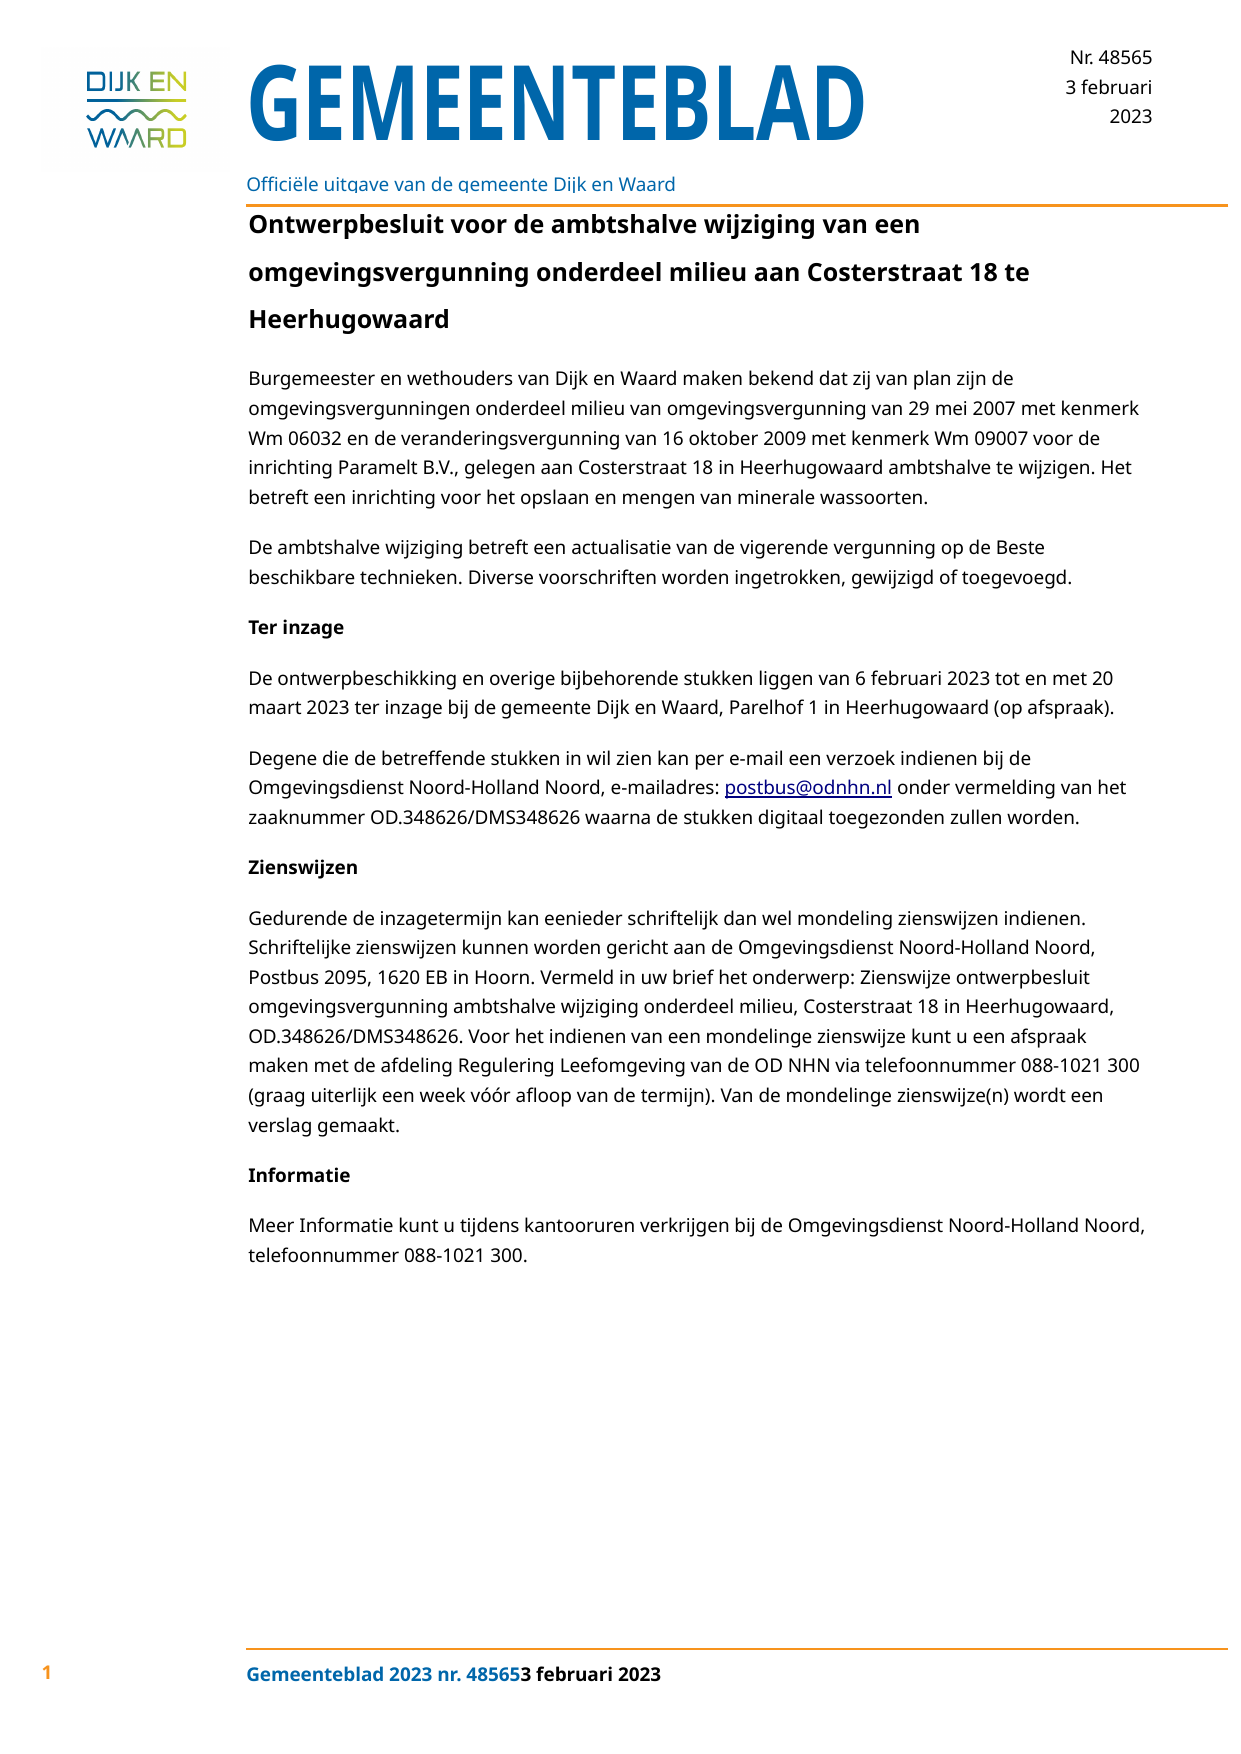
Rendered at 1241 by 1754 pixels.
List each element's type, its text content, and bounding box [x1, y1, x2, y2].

text Meer Informatie kunt u tijdens kantooruren verkrijgen bij de Omgevingsdienst Noord-Holland Noord, telefoonnummer 088-1021 300. [248, 1213, 1152, 1268]
text Ontwerpbesluit voor de ambtshalve wijziging van een omgevingsvergunning onderdeel milieu aan Costerstraat 18 te Heerhugowaard [248, 207, 1152, 336]
text Ter inzage [248, 614, 1152, 640]
text De ontwerpbeschikking en overige bijbehorende stukken liggen van 6 februari 2023 tot en met 20 maart 2023 ter inzage bij de gemeente Dijk en Waard, Parelhof 1 in Heerhugowaard (op afspraak). [248, 665, 1152, 720]
text Zienswijzen [248, 854, 1152, 880]
text De ambtshalve wijziging betreft een actualisatie van de vigerende vergunning op de Beste beschikbare technieken. Diverse voorschriften worden ingetrokken, gewijzigd of toegevoegd. [248, 534, 1152, 589]
text Gedurende de inzagetermijn kan eenieder schriftelijk dan wel mondeling zienswijzen indienen. Schriftelijke zienswijzen kunnen worden gericht aan de Omgevingsdienst Noord-Holland Noord, Postbus 2095, 1620 EB in Hoorn. Vermeld in uw brief het onderwerp: Zienswijze ontwerpbesluit omgevingsvergunning ambtshalve wijziging onderdeel milieu, Costerstraat 18 in Heerhugowaard, OD.348626/DMS348626. Voor het indienen van een mondelinge zienswijze kunt u een afspraak maken met de afdeling Regulering Leefomgeving van de OD NHN via telefoonnummer 088-1021 300 (graag uiterlijk een week vóór afloop van de termijn). Van de mondelinge zienswijze(n) wordt een verslag gemaakt. [248, 905, 1152, 1137]
picture [41, 47, 231, 172]
text Degene die de betreffende stukken in wil zien kan per e-mail een verzoek indienen bij de Omgevingsdienst Noord-Holland Noord, e-mailadres: postbus@odnhn.nl onder vermelding van het zaaknummer OD.348626/DMS348626 waarna de stukken digitaal toegezonden zullen worden. [248, 745, 1152, 829]
text Informatie [248, 1162, 1152, 1188]
text Burgemeester en wethouders van Dijk en Waard maken bekend dat zij van plan zijn de omgevingsvergunningen onderdeel milieu van omgevingsvergunning van 29 mei 2007 met kenmerk Wm 06032 en de veranderingsvergunning van 16 oktober 2009 met kenmerk Wm 09007 voor de inrichting Paramelt B.V., gelegen aan Costerstraat 18 in Heerhugowaard ambtshalve te wijzigen. Het betreft een inrichting voor het opslaan en mengen van minerale wassoorten. [248, 366, 1152, 509]
